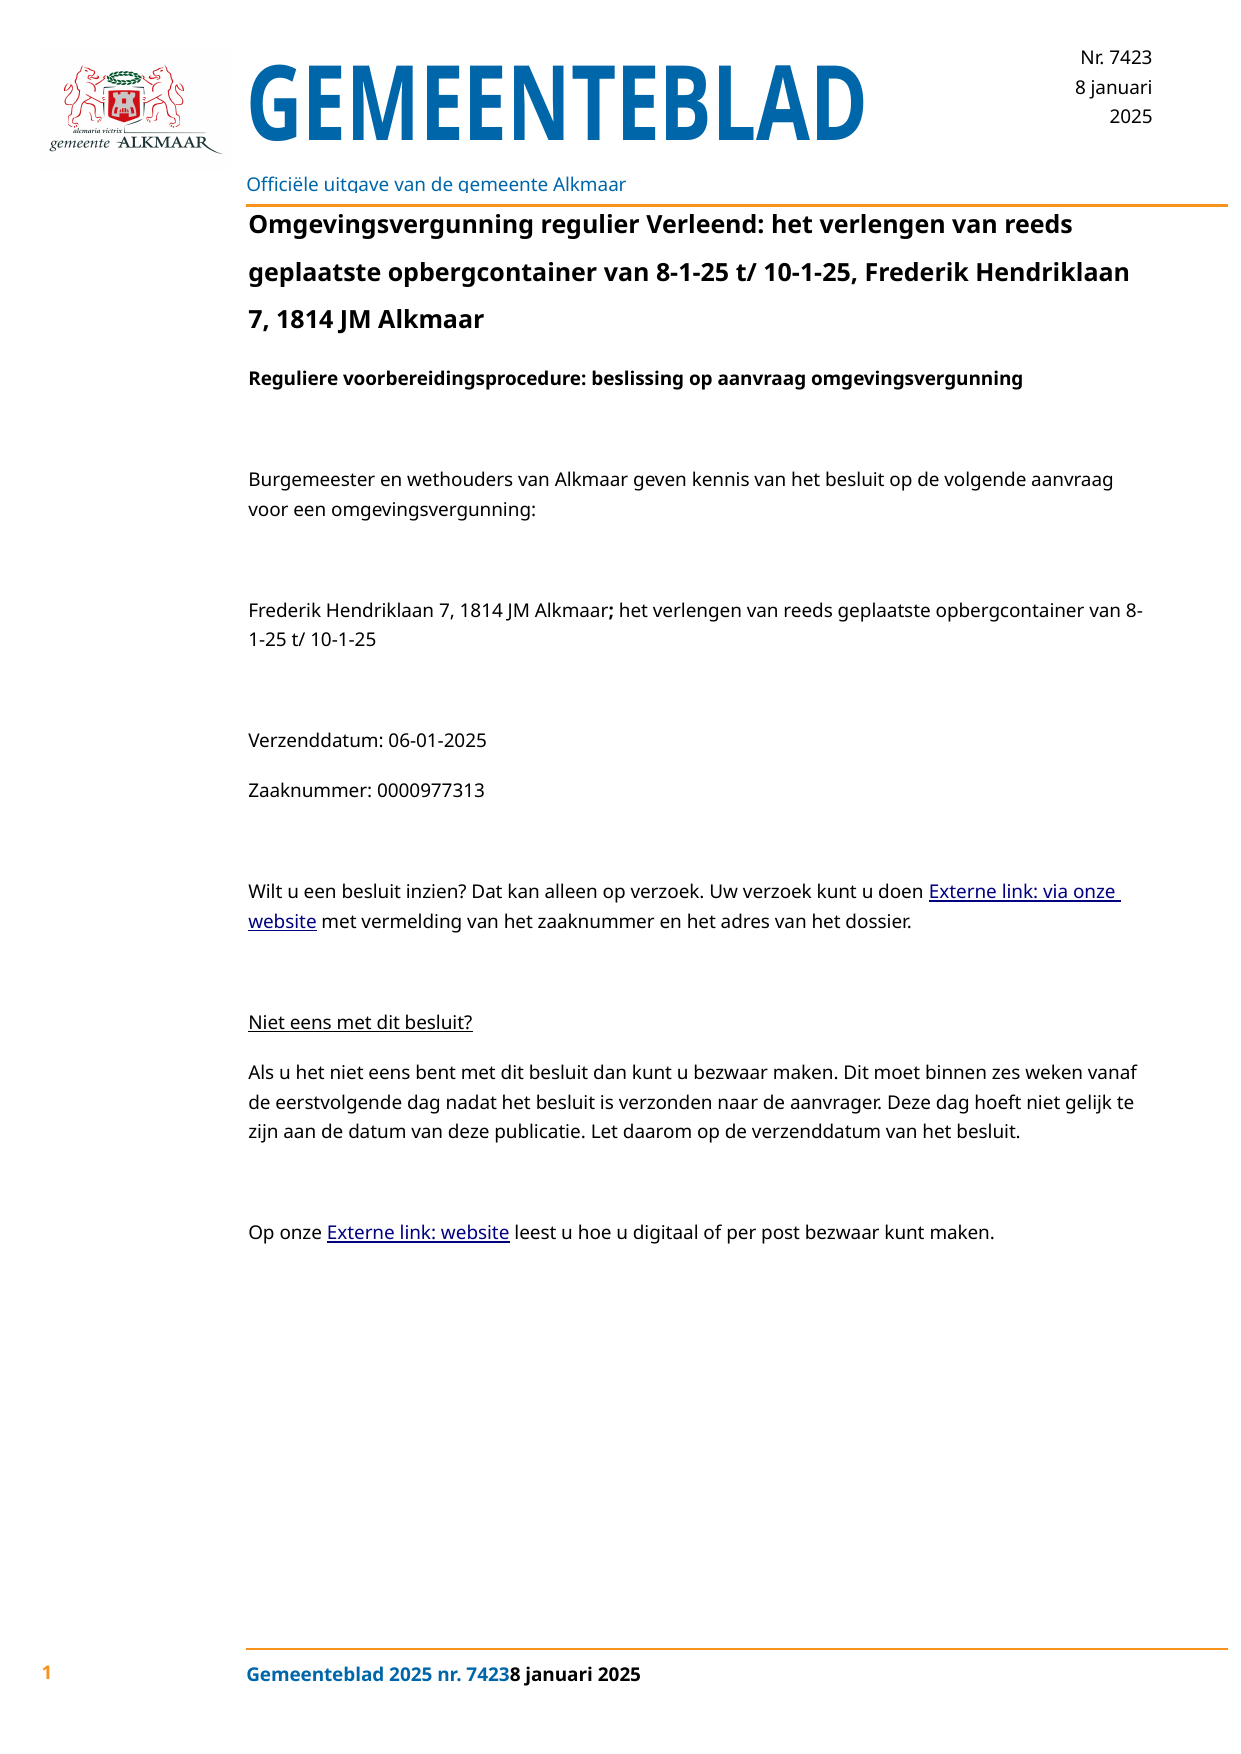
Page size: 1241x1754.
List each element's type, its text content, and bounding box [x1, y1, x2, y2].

text Frederik Hendriklaan 7, 1814 JM Alkmaar; het verlengen van reeds geplaatste opbergcontainer van 8-1-25 t/ 10-1-25 [248, 597, 1152, 652]
text Wilt u een besluit inzien? Dat kan alleen op verzoek. Uw verzoek kunt u doen Externe link: via onze website met vermelding van het zaaknummer en het adres van het dossier. [248, 878, 1152, 934]
text Omgevingsvergunning regulier Verleend: het verlengen van reeds geplaatste opbergcontainer van 8-1-25 t/ 10-1-25, Frederik Hendriklaan 7, 1814 JM Alkmaar [248, 207, 1152, 336]
text Op onze Externe link: website leest u hoe u digitaal of per post bezwaar kunt maken. [248, 1219, 1152, 1245]
text Verzenddatum: 06-01-2025 [248, 727, 1152, 753]
text Als u het niet eens bent met dit besluit dan kunt u bezwaar maken. Dit moet binnen zes weken vanaf de eerstvolgende dag nadat het besluit is verzonden naar de aanvrager. Deze dag hoeft niet gelijk te zijn aan de datum van deze publicatie. Let daarom op de verzenddatum van het besluit. [248, 1059, 1152, 1144]
text Reguliere voorbereidingsprocedure: beslissing op aanvraag omgevingsvergunning [248, 366, 1152, 391]
text Burgemeester en wethouders van Alkmaar geven kennis van het besluit op de volgende aanvraag voor een omgevingsvergunning: [248, 466, 1152, 522]
text Zaaknummer: 0000977313 [248, 778, 1152, 803]
picture [41, 47, 231, 172]
text Niet eens met dit besluit? [248, 1009, 1152, 1034]
